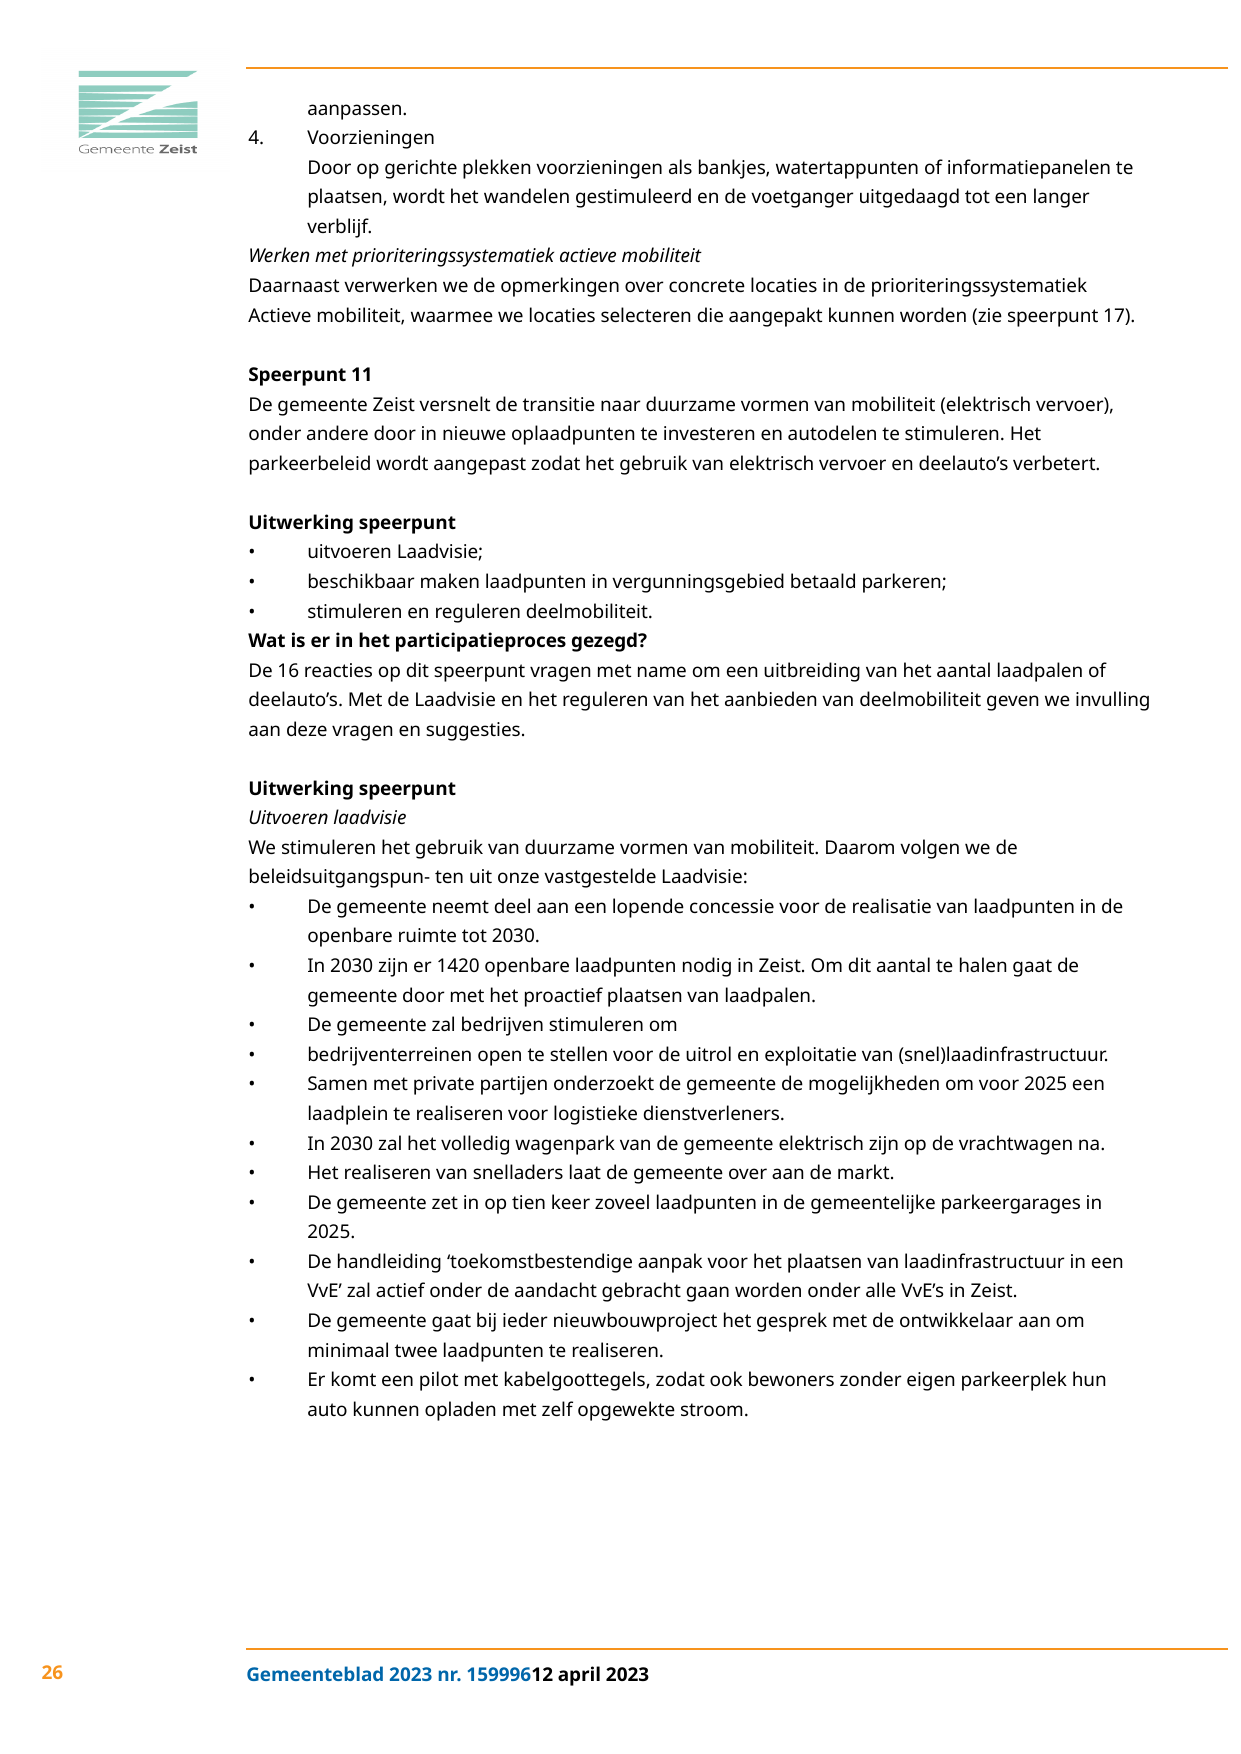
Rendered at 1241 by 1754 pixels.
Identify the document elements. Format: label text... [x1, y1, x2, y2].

list De gemeente zet in op tien keer zoveel laadpunten in de gemeentelijke parkeergarages in 2025. [248, 1189, 1152, 1244]
list De gemeente zal bedrijven stimuleren om [248, 1011, 1152, 1037]
text Uitwerking speerpunt [248, 775, 1152, 800]
text Uitvoeren laadvisie [248, 804, 1152, 830]
list Door op gerichte plekken voorzieningen als bankjes, watertappunten of informatiepanelen te plaatsen, wordt het wandelen gestimuleerd en de voetganger uitgedaagd tot een langer verblijf. [248, 154, 1152, 239]
list Er komt een pilot met kabelgoottegels, zodat ook bewoners zonder eigen parkeerplek hun auto kunnen opladen met zelf opgewekte stroom. [248, 1366, 1152, 1422]
list De handleiding ‘toekomstbestendige aanpak voor het plaatsen van laadinfrastructuur in een VvE’ zal actief onder de aandacht gebracht gaan worden onder alle VvE’s in Zeist. [248, 1248, 1152, 1303]
text We stimuleren het gebruik van duurzame vormen van mobiliteit. Daarom volgen we de beleidsuitgangspun- ten uit onze vastgestelde Laadvisie: [248, 834, 1152, 889]
list aanpassen. [248, 95, 1152, 121]
list Het realiseren van snelladers laat de gemeente over aan de markt. [248, 1159, 1152, 1185]
list De gemeente neemt deel aan een lopende concessie voor de realisatie van laadpunten in de openbare ruimte tot 2030. [248, 893, 1152, 948]
text Daarnaast verwerken we de opmerkingen over concrete locaties in de prioriteringssystematiek Actieve mobiliteit, waarmee we locaties selecteren die aangepakt kunnen worden (zie speerpunt 17). [248, 272, 1152, 328]
list bedrijventerreinen open te stellen voor de uitrol en exploitatie van (snel)laadinfrastructuur. [248, 1041, 1152, 1067]
list Voorzieningen [248, 124, 1152, 150]
list In 2030 zal het volledig wagenpark van de gemeente elektrisch zijn op de vrachtwagen na. [248, 1130, 1152, 1155]
list In 2030 zijn er 1420 openbare laadpunten nodig in Zeist. Om dit aantal te halen gaat de gemeente door met het proactief plaatsen van laadpalen. [248, 952, 1152, 1007]
picture [41, 47, 231, 172]
list De gemeente gaat bij ieder nieuwbouwproject het gesprek met de ontwikkelaar aan om minimaal twee laadpunten te realiseren. [248, 1307, 1152, 1362]
list Samen met private partijen onderzoekt de gemeente de mogelijkheden om voor 2025 een laadplein te realiseren voor logistieke dienstverleners. [248, 1071, 1152, 1126]
table_header Speerpunt 11 De gemeente Zeist versnelt de transitie naar duurzame vormen van mobiliteit (elektrisch vervoer), onder andere door in nieuwe oplaadpunten te investeren en autodelen te stimuleren. Het parkeerbeleid wordt aangepast zodat het gebruik van elektrisch vervoer en deelauto’s verbetert. Uitwerking speerpunt uitvoeren Laadvisie; beschikbaar maken laadpunten in vergunningsgebied betaald parkeren; stimuleren en reguleren deelmobiliteit. Wat is er in het participatieproces gezegd? De 16 reacties op dit speerpunt vragen met name om een uitbreiding van het aantal laadpalen of deelauto’s. Met de Laadvisie en het reguleren van het aanbieden van deelmobiliteit geven we invulling aan deze vragen en suggesties. [248, 361, 1152, 742]
text Werken met prioriteringssystematiek actieve mobiliteit [248, 243, 1152, 268]
